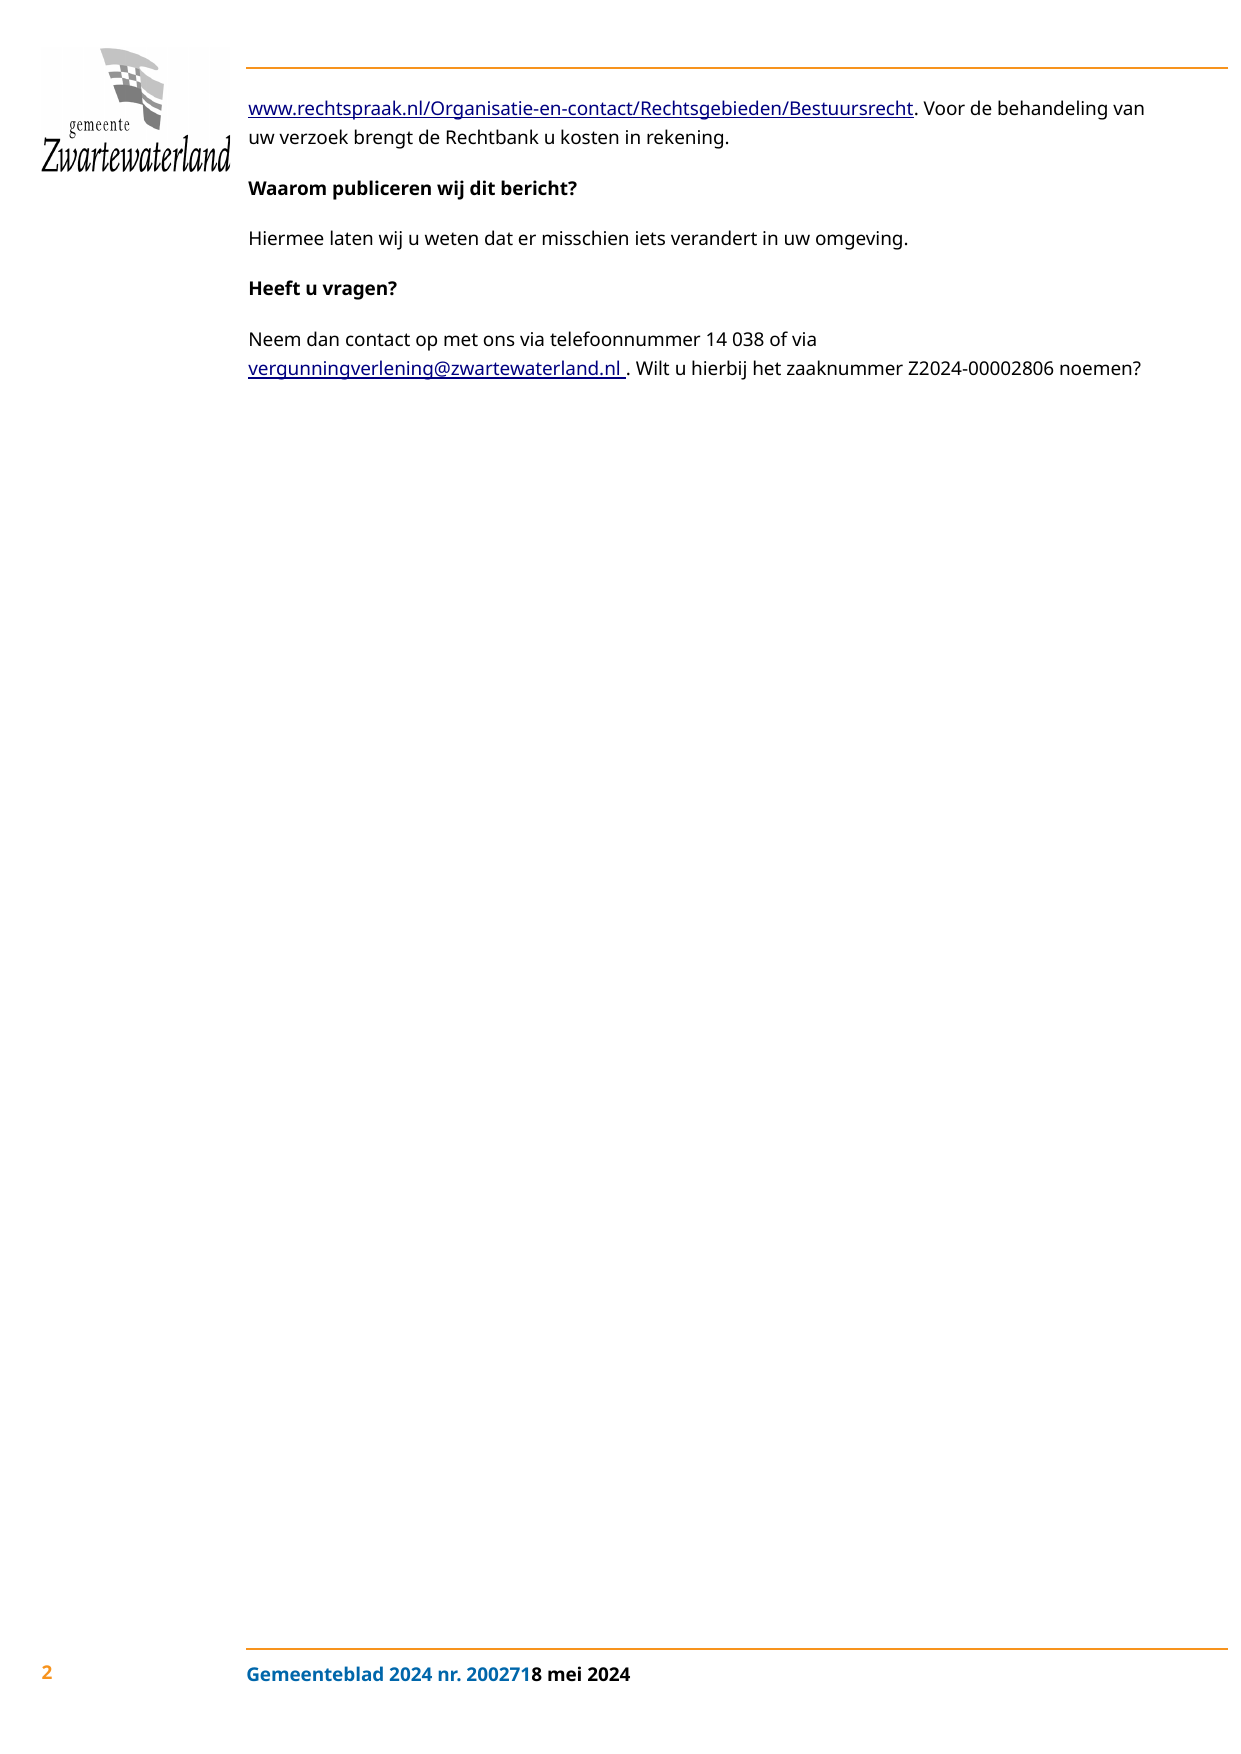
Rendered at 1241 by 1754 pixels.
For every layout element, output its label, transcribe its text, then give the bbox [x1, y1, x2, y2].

text Heeft u vragen? [248, 276, 1152, 301]
text Neem dan contact op met ons via telefoonnummer 14 038 of via vergunningverlening@zwartewaterland.nl . Wilt u hierbij het zaaknummer Z2024-00002806 noemen? [248, 326, 1152, 381]
text www.rechtspraak.nl/Organisatie-en-contact/Rechtsgebieden/Bestuursrecht. Voor de behandeling van uw verzoek brengt de Rechtbank u kosten in rekening. [248, 95, 1152, 150]
picture [41, 47, 231, 172]
text Hiermee laten wij u weten dat er misschien iets verandert in uw omgeving. [248, 225, 1152, 251]
text Waarom publiceren wij dit bericht? [248, 175, 1152, 201]
